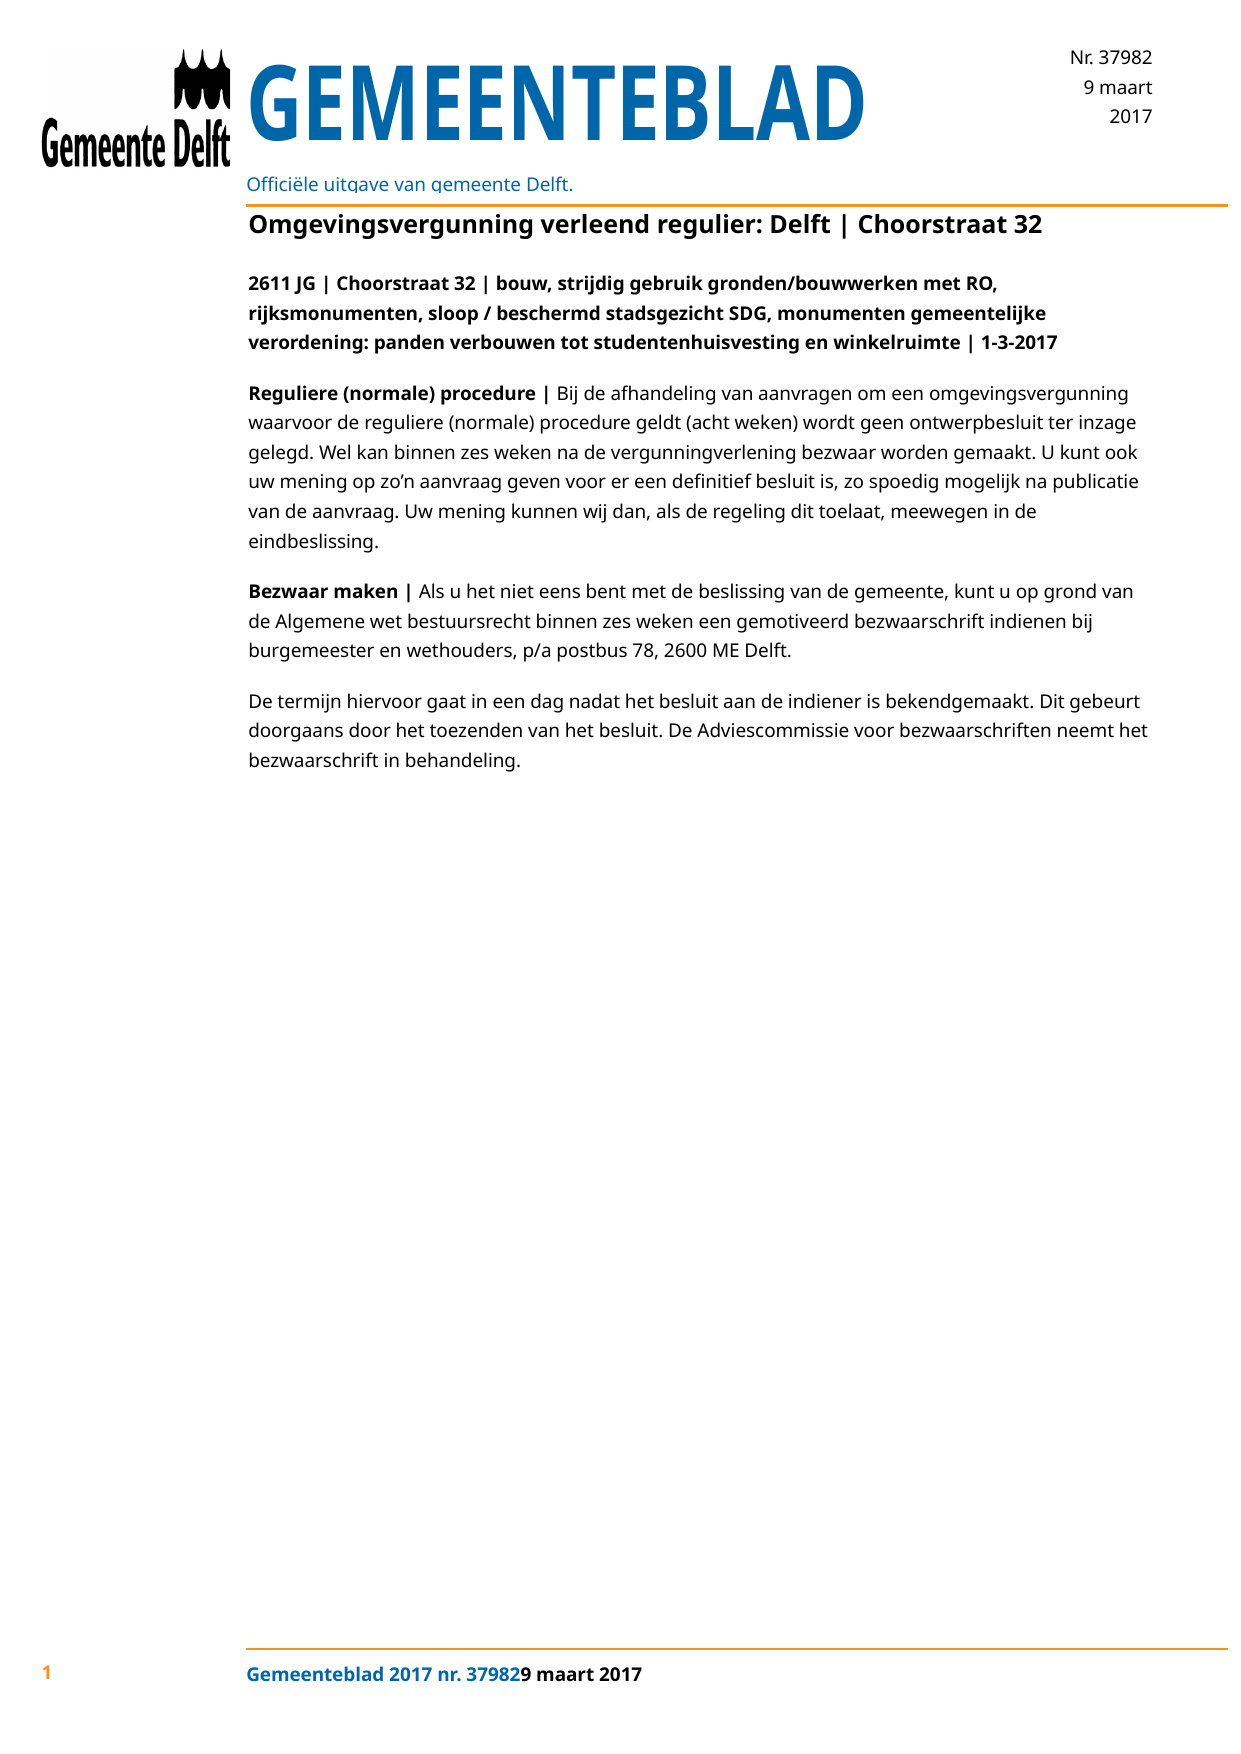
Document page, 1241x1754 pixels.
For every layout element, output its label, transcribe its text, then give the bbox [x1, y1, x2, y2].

text 2611 JG | Choorstraat 32 | bouw, strijdig gebruik gronden/bouwwerken met RO, rijksmonumenten, sloop / beschermd stadsgezicht SDG, monumenten gemeentelijke verordening: panden verbouwen tot studentenhuisvesting en winkelruimte | 1-3-2017 [248, 270, 1152, 355]
text De termijn hiervoor gaat in een dag nadat het besluit aan de indiener is bekendgemaakt. Dit gebeurt doorgaans door het toezenden van het besluit. De Adviescommissie voor bezwaarschriften neemt het bezwaarschrift in behandeling. [248, 688, 1152, 773]
text Omgevingsvergunning verleend regulier: Delft | Choorstraat 32 [248, 207, 1152, 241]
text Reguliere (normale) procedure | Bij de afhandeling van aanvragen om een omgevingsvergunning waarvoor de reguliere (normale) procedure geldt (acht weken) wordt geen ontwerpbesluit ter inzage gelegd. Wel kan binnen zes weken na de vergunningverlening bezwaar worden gemaakt. U kunt ook uw mening op zo’n aanvraag geven voor er een definitief besluit is, zo spoedig mogelijk na publicatie van de aanvraag. Uw mening kunnen wij dan, als de regeling dit toelaat, meewegen in de eindbeslissing. [248, 380, 1152, 553]
picture [41, 47, 231, 172]
text Bezwaar maken | Als u het niet eens bent met de beslissing van de gemeente, kunt u op grond van de Algemene wet bestuursrecht binnen zes weken een gemotiveerd bezwaarschrift indienen bij burgemeester en wethouders, p/a postbus 78, 2600 ME Delft. [248, 578, 1152, 663]
